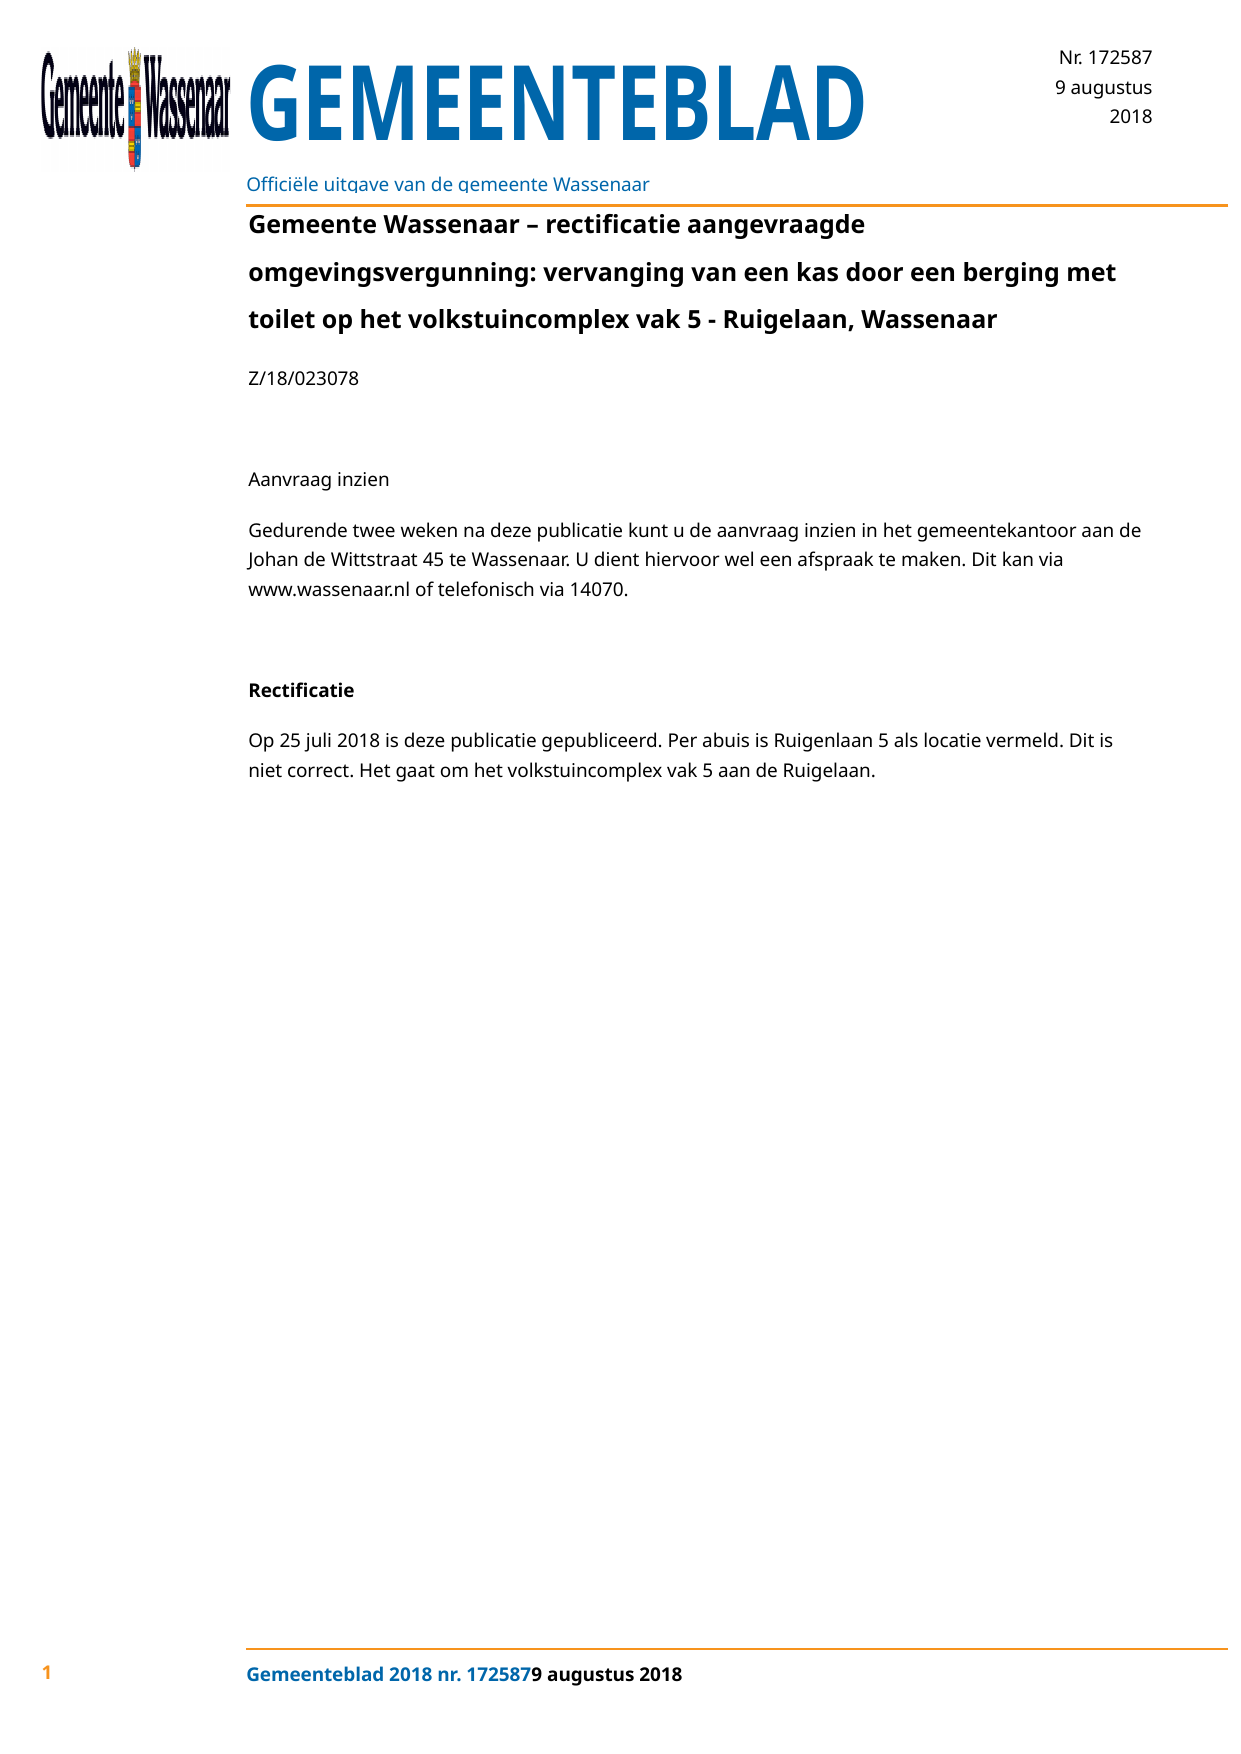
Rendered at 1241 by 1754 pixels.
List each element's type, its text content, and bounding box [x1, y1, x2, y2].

text Gemeente Wassenaar – rectificatie aangevraagde omgevingsvergunning: vervanging van een kas door een berging met toilet op het volkstuincomplex vak 5 - Ruigelaan, Wassenaar [248, 207, 1152, 336]
text Aanvraag inzien [248, 466, 1152, 492]
text Op 25 juli 2018 is deze publicatie gepubliceerd. Per abuis is Ruigenlaan 5 als locatie vermeld. Dit is niet correct. Het gaat om het volkstuincomplex vak 5 aan de Ruigelaan. [248, 727, 1152, 782]
picture [41, 47, 231, 172]
text Rectificatie [248, 677, 1152, 702]
text Gedurende twee weken na deze publicatie kunt u de aanvraag inzien in het gemeentekantoor aan de Johan de Wittstraat 45 te Wassenaar. U dient hiervoor wel een afspraak te maken. Dit kan via www.wassenaar.nl of telefonisch via 14070. [248, 517, 1152, 602]
text Z/18/023078 [248, 366, 1152, 391]
